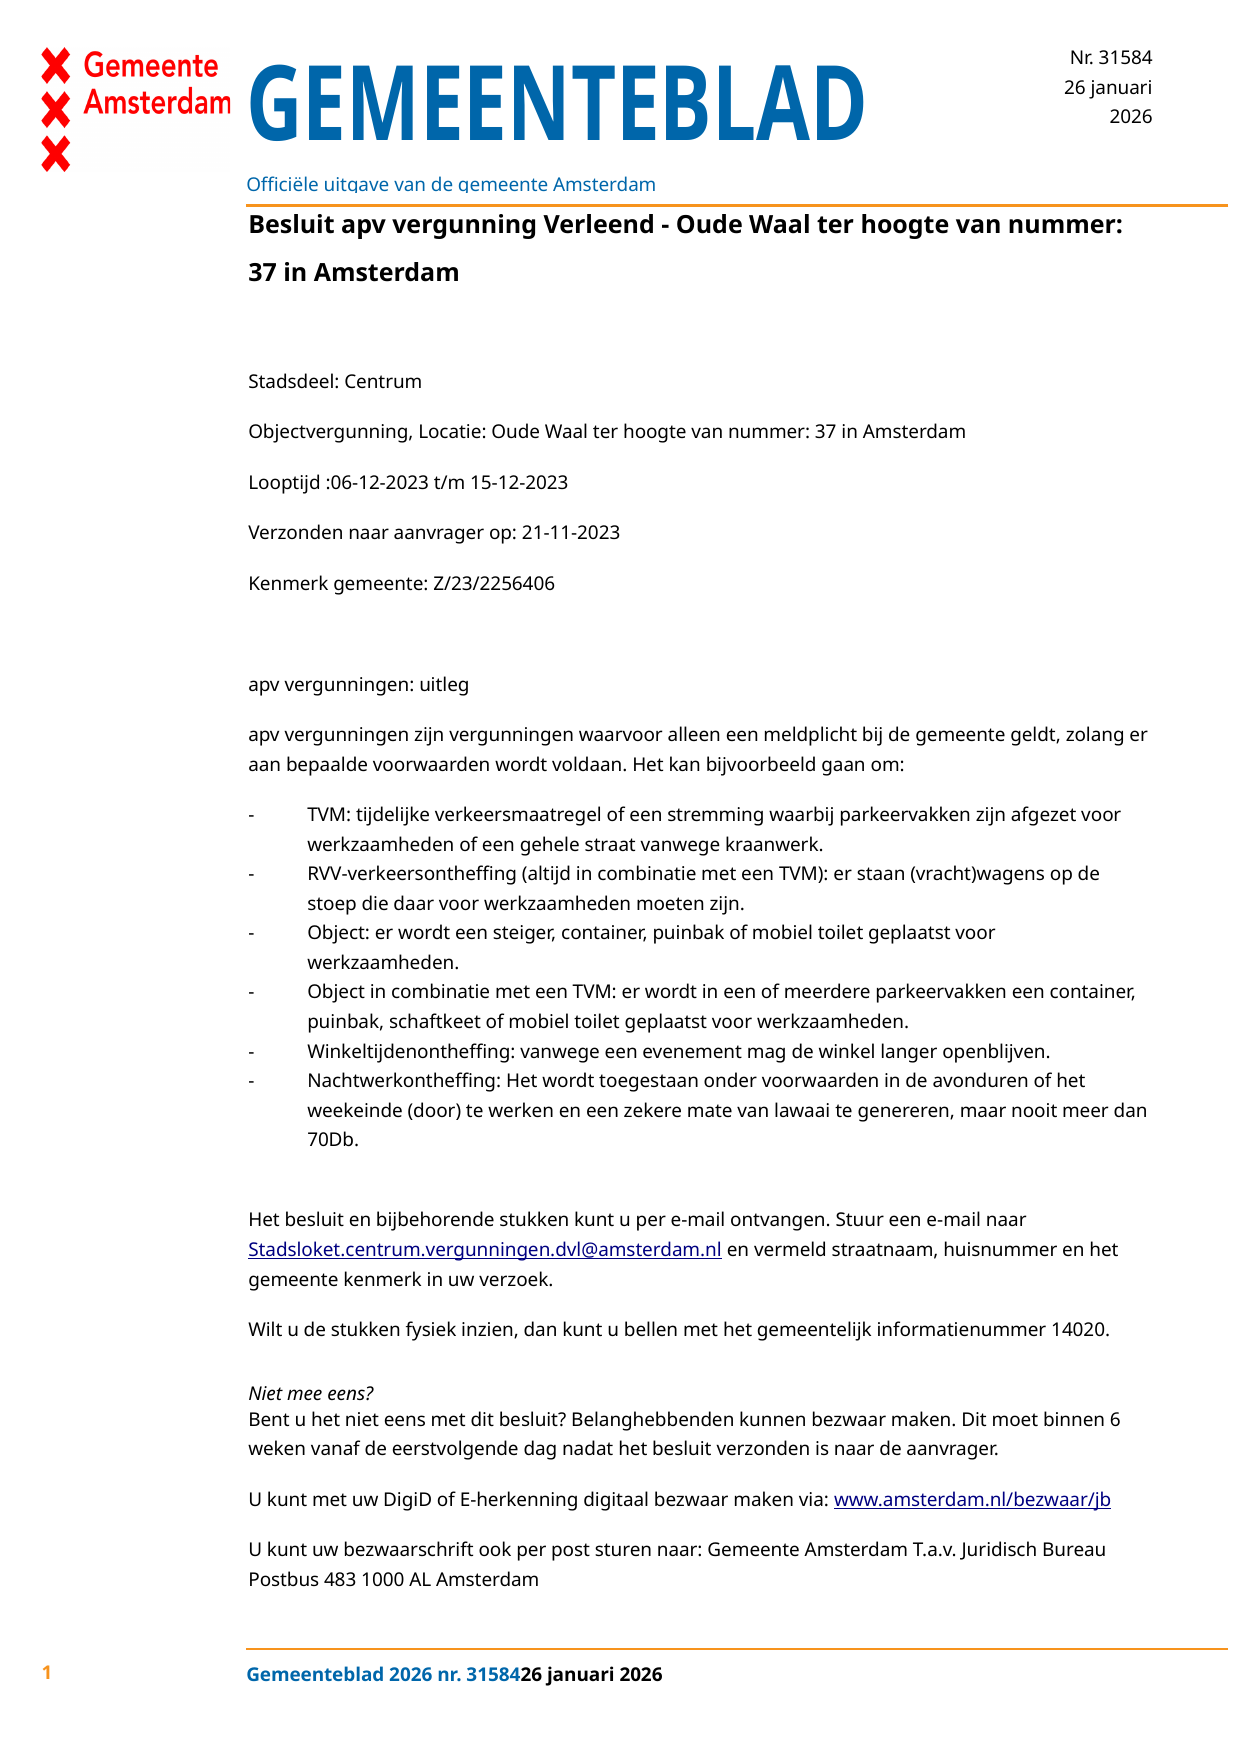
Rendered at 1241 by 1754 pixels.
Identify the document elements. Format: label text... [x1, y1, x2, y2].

list Nachtwerkontheffing: Het wordt toegestaan onder voorwaarden in de avonduren of het weekeinde (door) te werken en een zekere mate van lawaai te genereren, maar nooit meer dan 70Db. [248, 1067, 1152, 1152]
text U kunt uw bezwaarschrift ook per post sturen naar: Gemeente Amsterdam T.a.v. Juridisch Bureau Postbus 483 1000 AL Amsterdam [248, 1536, 1152, 1592]
text apv vergunningen: uitleg [248, 671, 1152, 697]
text apv vergunningen zijn vergunningen waarvoor alleen een meldplicht bij de gemeente geldt, zolang er aan bepaalde voorwaarden wordt voldaan. Het kan bijvoorbeeld gaan om: [248, 721, 1152, 777]
text Bent u het niet eens met dit besluit? Belanghebbenden kunnen bezwaar maken. Dit moet binnen 6 weken vanaf de eerstvolgende dag nadat het besluit verzonden is naar de aanvrager. [248, 1406, 1152, 1461]
list RVV-verkeersontheffing (altijd in combinatie met een TVM): er staan (vracht)wagens op de stoep die daar voor werkzaamheden moeten zijn. [248, 860, 1152, 916]
list Object: er wordt een steiger, container, puinbak of mobiel toilet geplaatst voor werkzaamheden. [248, 919, 1152, 975]
text Verzonden naar aanvrager op: 21-11-2023 [248, 519, 1152, 545]
text Besluit apv vergunning Verleend - Oude Waal ter hoogte van nummer: 37 in Amsterdam [248, 207, 1152, 288]
text Looptijd :06-12-2023 t/m 15-12-2023 [248, 469, 1152, 495]
list Object in combinatie met een TVM: er wordt in een of meerdere parkeervakken een container, puinbak, schaftkeet of mobiel toilet geplaatst voor werkzaamheden. [248, 979, 1152, 1034]
text Stadsdeel: Centrum [248, 368, 1152, 394]
text U kunt met uw DigiD of E-herkenning digitaal bezwaar maken via: www.amsterdam.nl/bezwaar/jb [248, 1486, 1152, 1512]
text Objectvergunning, Locatie: Oude Waal ter hoogte van nummer: 37 in Amsterdam [248, 419, 1152, 444]
text Niet mee eens? [248, 1380, 1152, 1406]
text Kenmerk gemeente: Z/23/2256406 [248, 570, 1152, 596]
text Het besluit en bijbehorende stukken kunt u per e-mail ontvangen. Stuur een e-mail naar Stadsloket.centrum.vergunningen.dvl@amsterdam.nl en vermeld straatnaam, huisnummer en het gemeente kenmerk in uw verzoek. [248, 1207, 1152, 1292]
list Winkeltijdenontheffing: vanwege een evenement mag de winkel langer openblijven. [248, 1038, 1152, 1064]
picture [41, 47, 231, 172]
list TVM: tijdelijke verkeersmaatregel of een stremming waarbij parkeervakken zijn afgezet voor werkzaamheden of een gehele straat vanwege kraanwerk. [248, 801, 1152, 857]
text Wilt u de stukken fysiek inzien, dan kunt u bellen met het gemeentelijk informatienummer 14020. [248, 1316, 1152, 1342]
